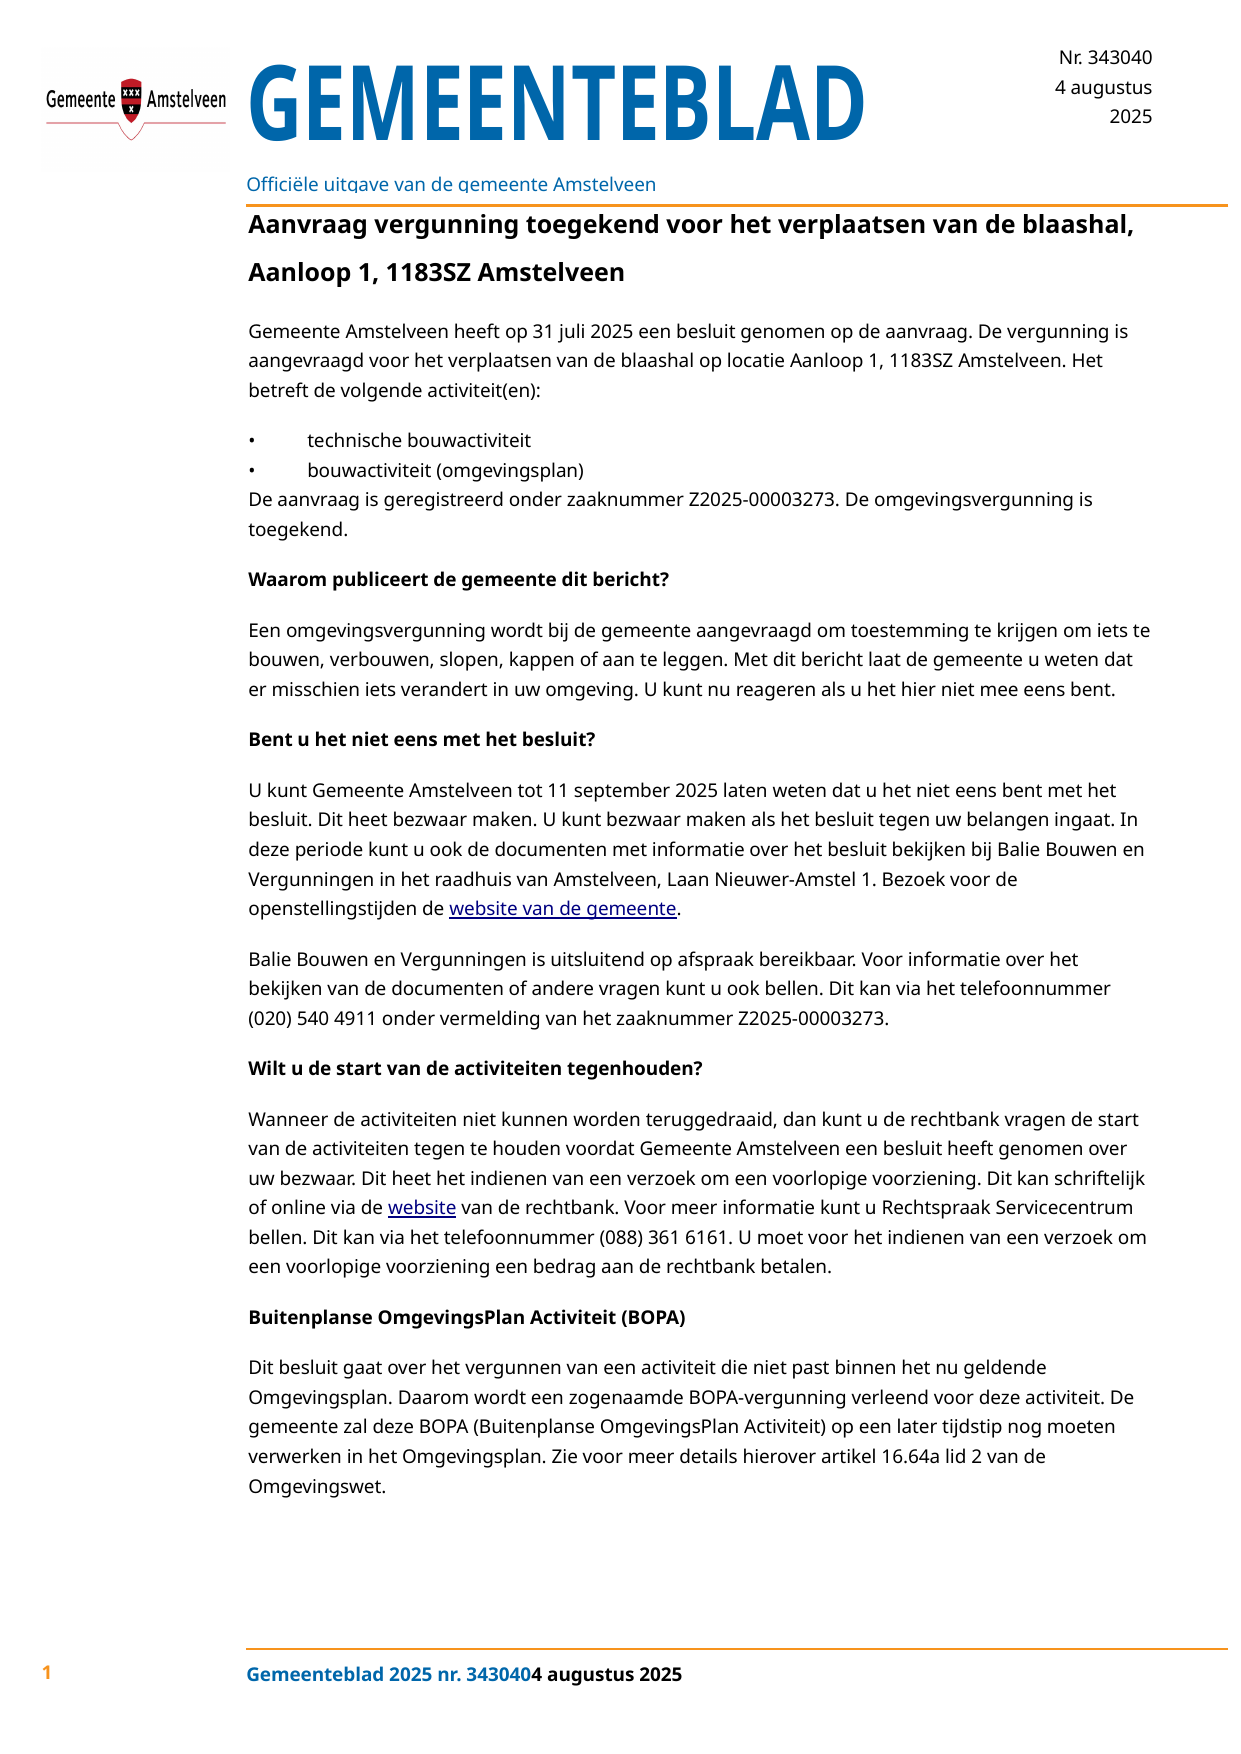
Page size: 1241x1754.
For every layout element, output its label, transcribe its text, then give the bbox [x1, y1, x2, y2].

text Wanneer de activiteiten niet kunnen worden teruggedraaid, dan kunt u de rechtbank vragen de start van de activiteiten tegen te houden voordat Gemeente Amstelveen een besluit heeft genomen over uw bezwaar. Dit heet het indienen van een verzoek om een voorlopige voorziening. Dit kan schriftelijk of online via de website van de rechtbank. Voor meer informatie kunt u Rechtspraak Servicecentrum bellen. Dit kan via het telefoonnummer (088) 361 6161. U moet voor het indienen van een verzoek om een voorlopige voorziening een bedrag aan de rechtbank betalen. [248, 1106, 1152, 1279]
text U kunt Gemeente Amstelveen tot 11 september 2025 laten weten dat u het niet eens bent met het besluit. Dit heet bezwaar maken. U kunt bezwaar maken als het besluit tegen uw belangen ingaat. In deze periode kunt u ook de documenten met informatie over het besluit bekijken bij Balie Bouwen en Vergunningen in het raadhuis van Amstelveen, Laan Nieuwer-Amstel 1. Bezoek voor de openstellingstijden de website van de gemeente. [248, 777, 1152, 921]
text Buitenplanse OmgevingsPlan Activiteit (BOPA) [248, 1304, 1152, 1330]
list technische bouwactiviteit [248, 427, 1152, 453]
text Gemeente Amstelveen heeft op 31 juli 2025 een besluit genomen op de aanvraag. De vergunning is aangevraagd voor het verplaatsen van de blaashal op locatie Aanloop 1, 1183SZ Amstelveen. Het betreft de volgende activiteit(en): [248, 318, 1152, 403]
text Een omgevingsvergunning wordt bij de gemeente aangevraagd om toestemming te krijgen om iets te bouwen, verbouwen, slopen, kappen of aan te leggen. Met dit bericht laat de gemeente u weten dat er misschien iets verandert in uw omgeving. U kunt nu reageren als u het hier niet mee eens bent. [248, 617, 1152, 702]
text De aanvraag is geregistreerd onder zaaknummer Z2025-00003273. De omgevingsvergunning is toegekend. [248, 487, 1152, 542]
picture [41, 47, 231, 172]
text Waarom publiceert de gemeente dit bericht? [248, 567, 1152, 592]
text Balie Bouwen en Vergunningen is uitsluitend op afspraak bereikbaar. Voor informatie over het bekijken van de documenten of andere vragen kunt u ook bellen. Dit kan via het telefoonnummer (020) 540 4911 onder vermelding van het zaaknummer Z2025-00003273. [248, 946, 1152, 1031]
text Wilt u de start van de activiteiten tegenhouden? [248, 1055, 1152, 1081]
text Aanvraag vergunning toegekend voor het verplaatsen van de blaashal, Aanloop 1, 1183SZ Amstelveen [248, 207, 1152, 288]
text Bent u het niet eens met het besluit? [248, 727, 1152, 752]
list bouwactiviteit (omgevingsplan) [248, 457, 1152, 483]
text Dit besluit gaat over het vergunnen van een activiteit die niet past binnen het nu geldende Omgevingsplan. Daarom wordt een zogenaamde BOPA-vergunning verleend voor deze activiteit. De gemeente zal deze BOPA (Buitenplanse OmgevingsPlan Activiteit) op een later tijdstip nog moeten verwerken in het Omgevingsplan. Zie voor meer details hierover artikel 16.64a lid 2 van de Omgevingswet. [248, 1354, 1152, 1499]
